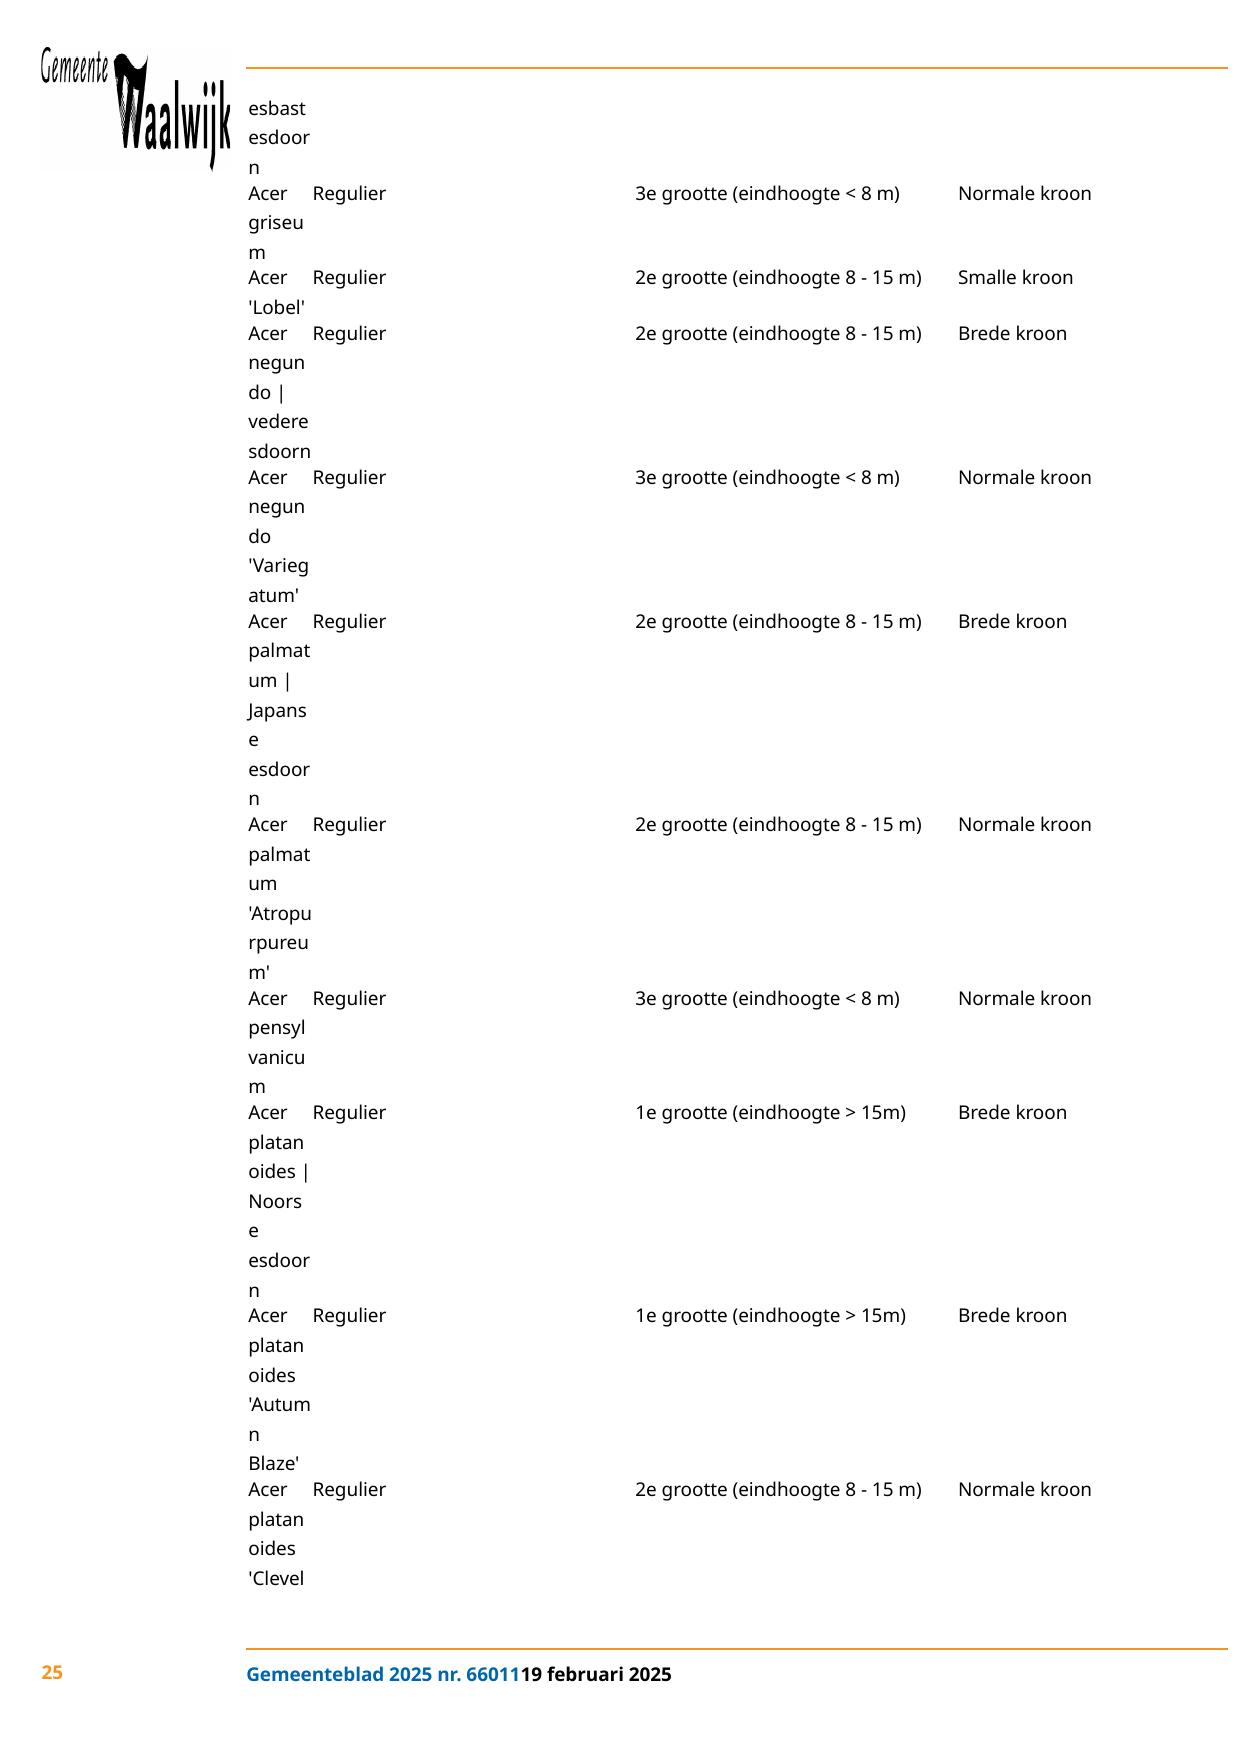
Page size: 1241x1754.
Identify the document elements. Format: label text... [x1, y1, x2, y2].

table_cell Acer platanoides 'Clevel [248, 1476, 312, 1591]
table_cell Normale kroon [958, 985, 1152, 1099]
table_cell 1e grootte (eindhoogte > 15m) [635, 1303, 958, 1476]
table_cell 3e grootte (eindhoogte < 8 m) [635, 985, 958, 1099]
table_cell Acer negundo 'Variegatum' [248, 464, 312, 608]
table_cell Acer palmatum | Japanse esdoorn [248, 608, 312, 811]
table_cell 2e grootte (eindhoogte 8 - 15 m) [635, 811, 958, 985]
table_cell 2e grootte (eindhoogte 8 - 15 m) [635, 320, 958, 464]
table_cell 1e grootte (eindhoogte > 15m) [635, 1099, 958, 1303]
picture [41, 47, 231, 172]
table_cell Regulier [313, 1099, 635, 1303]
table_cell Regulier [313, 811, 635, 985]
table_cell Regulier [313, 1476, 635, 1591]
table_cell Acer palmatum 'Atropurpureum' [248, 811, 312, 985]
table_cell Acer platanoides | Noorse esdoorn [248, 1099, 312, 1303]
table_cell Regulier [313, 464, 635, 608]
table_cell Normale kroon [958, 811, 1152, 985]
table_cell Normale kroon [958, 1476, 1152, 1591]
table_cell Smalle kroon [958, 265, 1152, 320]
table_cell Brede kroon [958, 1099, 1152, 1303]
table_cell 3e grootte (eindhoogte < 8 m) [635, 464, 958, 608]
table_cell 2e grootte (eindhoogte 8 - 15 m) [635, 265, 958, 320]
table_cell Acer negundo | vederesdoorn [248, 320, 312, 464]
table_cell Regulier [313, 265, 635, 320]
table_cell [313, 95, 635, 180]
table_cell Regulier [313, 320, 635, 464]
table_cell Regulier [313, 608, 635, 811]
table_cell 3e grootte (eindhoogte < 8 m) [635, 180, 958, 264]
table_cell Brede kroon [958, 1303, 1152, 1476]
table_cell Brede kroon [958, 320, 1152, 464]
table_cell Acer platanoides 'Autumn Blaze' [248, 1303, 312, 1476]
table_cell Acer pensylvanicum [248, 985, 312, 1099]
table_cell [958, 95, 1152, 180]
table_cell Regulier [313, 1303, 635, 1476]
table_cell [635, 95, 958, 180]
table_cell Normale kroon [958, 180, 1152, 264]
table_cell Brede kroon [958, 608, 1152, 811]
table_cell 2e grootte (eindhoogte 8 - 15 m) [635, 608, 958, 811]
table_cell Acer griseum [248, 180, 312, 264]
table_cell Acer 'Lobel' [248, 265, 312, 320]
table_cell esbastesdoorn [248, 95, 312, 180]
table_cell Regulier [313, 180, 635, 264]
table_cell 2e grootte (eindhoogte 8 - 15 m) [635, 1476, 958, 1591]
table_cell Regulier [313, 985, 635, 1099]
table_cell Normale kroon [958, 464, 1152, 608]
